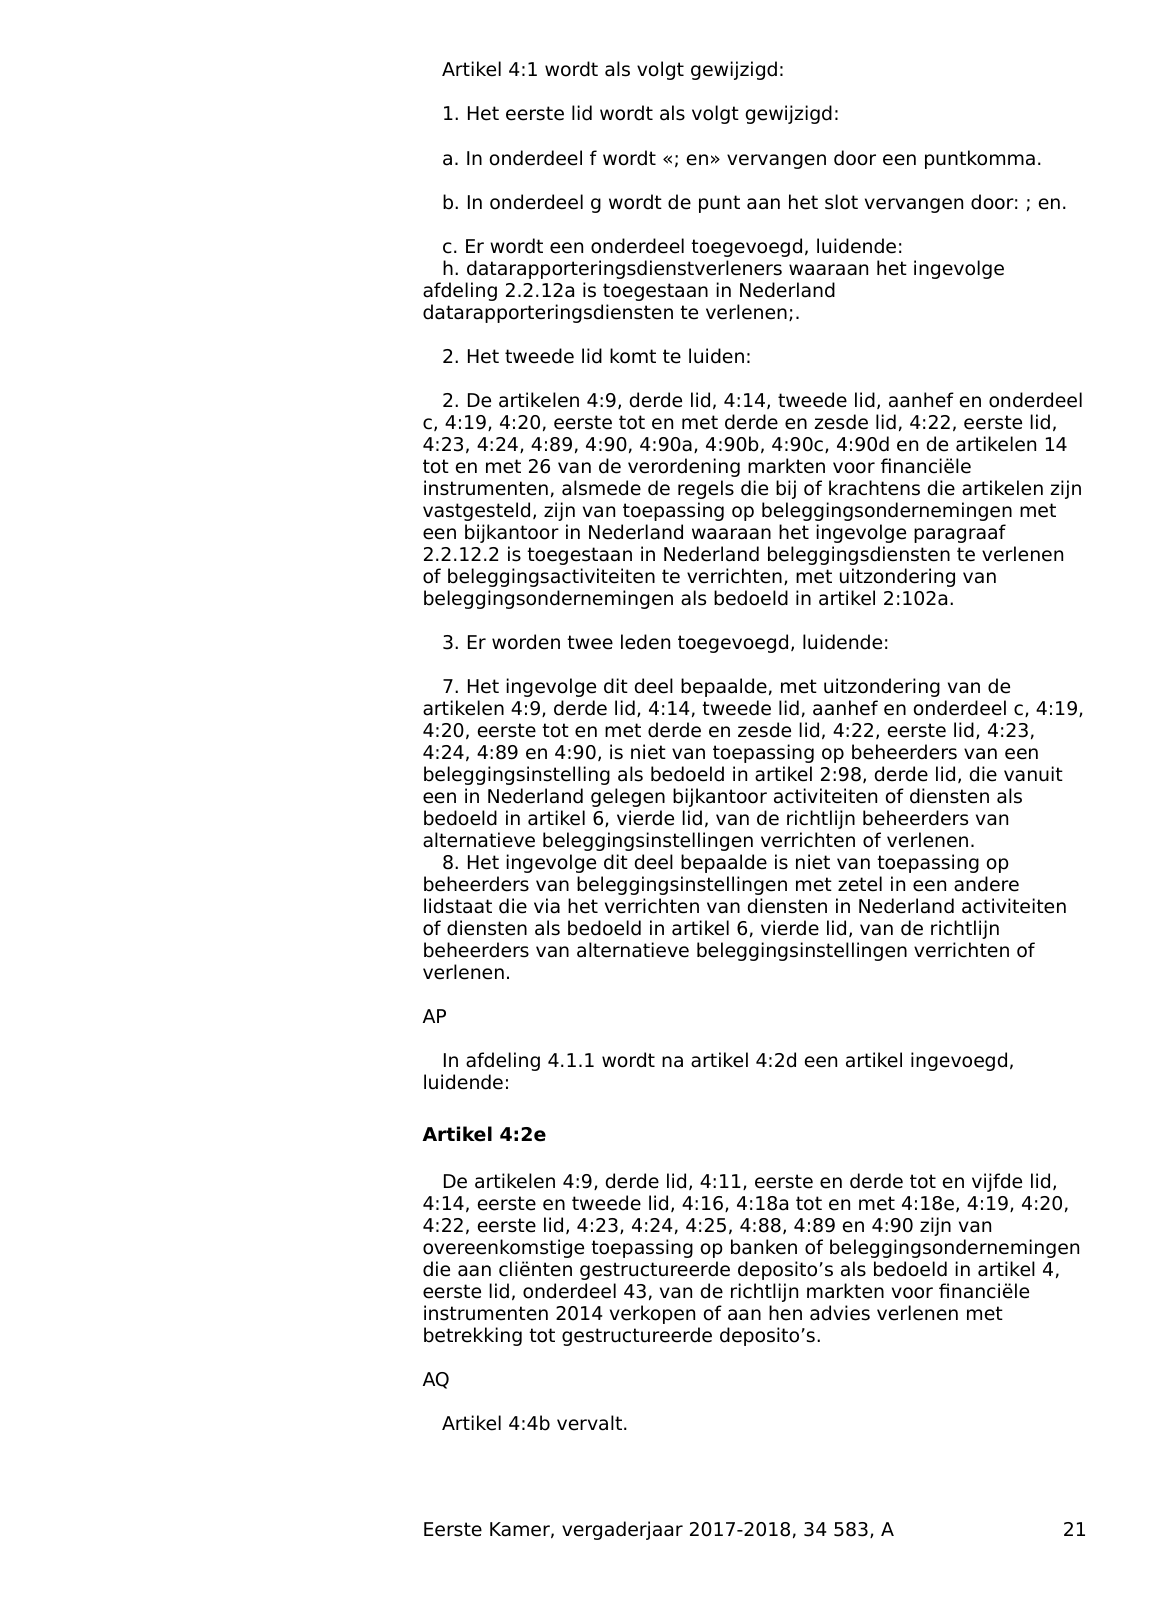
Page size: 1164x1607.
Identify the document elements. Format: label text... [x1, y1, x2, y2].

subtitle Artikel 4:2e [422, 1124, 1087, 1146]
text 1. Het eerste lid wordt als volgt gewijzigd: [422, 103, 1087, 125]
text 3. Er worden twee leden toegevoegd, luidende: [422, 632, 1087, 654]
text AP [422, 1006, 1087, 1028]
text b. In onderdeel g wordt de punt aan het slot vervangen door: ; en. [422, 192, 1087, 213]
text AQ [422, 1369, 1087, 1391]
text 2. Het tweede lid komt te luiden: [422, 346, 1087, 368]
text c. Er wordt een onderdeel toegevoegd, luidende: [422, 236, 1087, 258]
text a. In onderdeel f wordt «; en» vervangen door een puntkomma. [422, 147, 1087, 169]
text h. datarapporteringsdienstverleners waaraan het ingevolge afdeling 2.2.12a is toegestaan in Nederland datarapporteringsdiensten te verlenen;. [422, 258, 1087, 324]
text 7. Het ingevolge dit deel bepaalde, met uitzondering van de artikelen 4:9, derde lid, 4:14, tweede lid, aanhef en onderdeel c, 4:19, 4:20, eerste tot en met derde en zesde lid, 4:22, eerste lid, 4:23, 4:24, 4:89 en 4:90, is niet van toepassing op beheerders van een beleggingsinstelling als bedoeld in artikel 2:98, derde lid, die vanuit een in Nederland gelegen bijkantoor activiteiten of diensten als bedoeld in artikel 6, vierde lid, van de richtlijn beheerders van alternatieve beleggingsinstellingen verrichten of verlenen. [422, 676, 1087, 852]
text Artikel 4:1 wordt als volgt gewijzigd: [422, 59, 1087, 81]
text 2. De artikelen 4:9, derde lid, 4:14, tweede lid, aanhef en onderdeel c, 4:19, 4:20, eerste tot en met derde en zesde lid, 4:22, eerste lid, 4:23, 4:24, 4:89, 4:90, 4:90a, 4:90b, 4:90c, 4:90d en de artikelen 14 tot en met 26 van de verordening markten voor financiële instrumenten, alsmede de regels die bij of krachtens die artikelen zijn vastgesteld, zijn van toepassing op beleggingsondernemingen met een bijkantoor in Nederland waaraan het ingevolge paragraaf 2.2.12.2 is toegestaan in Nederland beleggingsdiensten te verlenen of beleggingsactiviteiten te verrichten, met uitzondering van beleggingsondernemingen als bedoeld in artikel 2:102a. [422, 390, 1087, 610]
text De artikelen 4:9, derde lid, 4:11, eerste en derde tot en vijfde lid, 4:14, eerste en tweede lid, 4:16, 4:18a tot en met 4:18e, 4:19, 4:20, 4:22, eerste lid, 4:23, 4:24, 4:25, 4:88, 4:89 en 4:90 zijn van overeenkomstige toepassing op banken of beleggingsondernemingen die aan cliënten gestructureerde deposito’s als bedoeld in artikel 4, eerste lid, onderdeel 43, van de richtlijn markten voor financiële instrumenten 2014 verkopen of aan hen advies verlenen met betrekking tot gestructureerde deposito’s. [422, 1171, 1087, 1347]
text Artikel 4:4b vervalt. [422, 1413, 1087, 1435]
text In afdeling 4.1.1 wordt na artikel 4:2d een artikel ingevoegd, luidende: [422, 1050, 1087, 1094]
text 8. Het ingevolge dit deel bepaalde is niet van toepassing op beheerders van beleggingsinstellingen met zetel in een andere lidstaat die via het verrichten van diensten in Nederland activiteiten of diensten als bedoeld in artikel 6, vierde lid, van de richtlijn beheerders van alternatieve beleggingsinstellingen verrichten of verlenen. [422, 852, 1087, 984]
